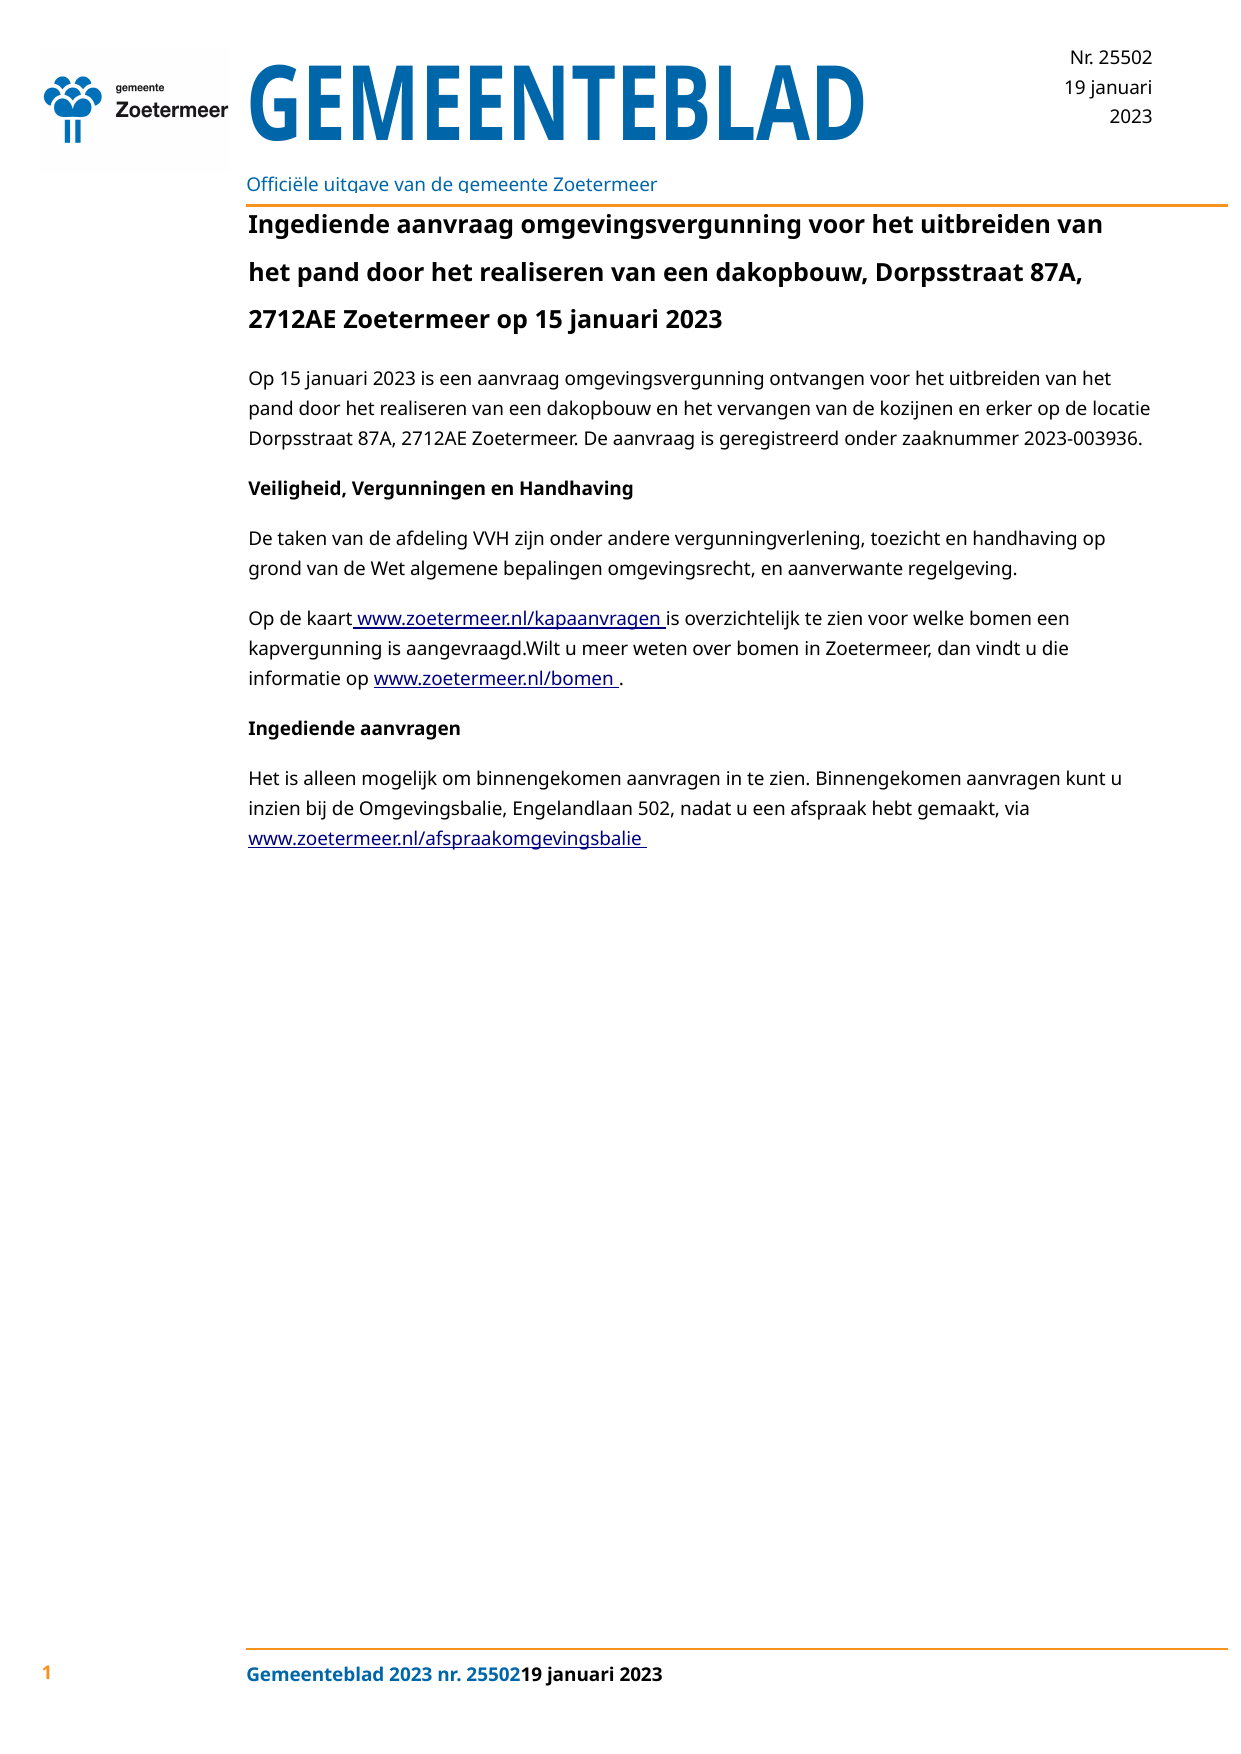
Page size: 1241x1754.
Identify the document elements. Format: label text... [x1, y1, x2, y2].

text De taken van de afdeling VVH zijn onder andere vergunningverlening, toezicht en handhaving op grond van de Wet algemene bepalingen omgevingsrecht, en aanverwante regelgeving. [248, 526, 1152, 581]
text Op de kaart www.zoetermeer.nl/kapaanvragen is overzichtelijk te zien voor welke bomen een kapvergunning is aangevraagd.Wilt u meer weten over bomen in Zoetermeer, dan vindt u die informatie op www.zoetermeer.nl/bomen . [248, 606, 1152, 690]
text Ingediende aanvraag omgevingsvergunning voor het uitbreiden van het pand door het realiseren van een dakopbouw, Dorpsstraat 87A, 2712AE Zoetermeer op 15 januari 2023 [248, 207, 1152, 336]
picture [41, 47, 231, 172]
text Ingediende aanvragen [248, 715, 1152, 741]
text Veiligheid, Vergunningen en Handhaving [248, 475, 1152, 501]
text Op 15 januari 2023 is een aanvraag omgevingsvergunning ontvangen voor het uitbreiden van het pand door het realiseren van een dakopbouw en het vervangen van de kozijnen en erker op de locatie Dorpsstraat 87A, 2712AE Zoetermeer. De aanvraag is geregistreerd onder zaaknummer 2023-003936. [248, 366, 1152, 450]
text Het is alleen mogelijk om binnengekomen aanvragen in te zien. Binnengekomen aanvragen kunt u inzien bij de Omgevingsbalie, Engelandlaan 502, nadat u een afspraak hebt gemaakt, via www.zoetermeer.nl/afspraakomgevingsbalie [248, 766, 1152, 850]
